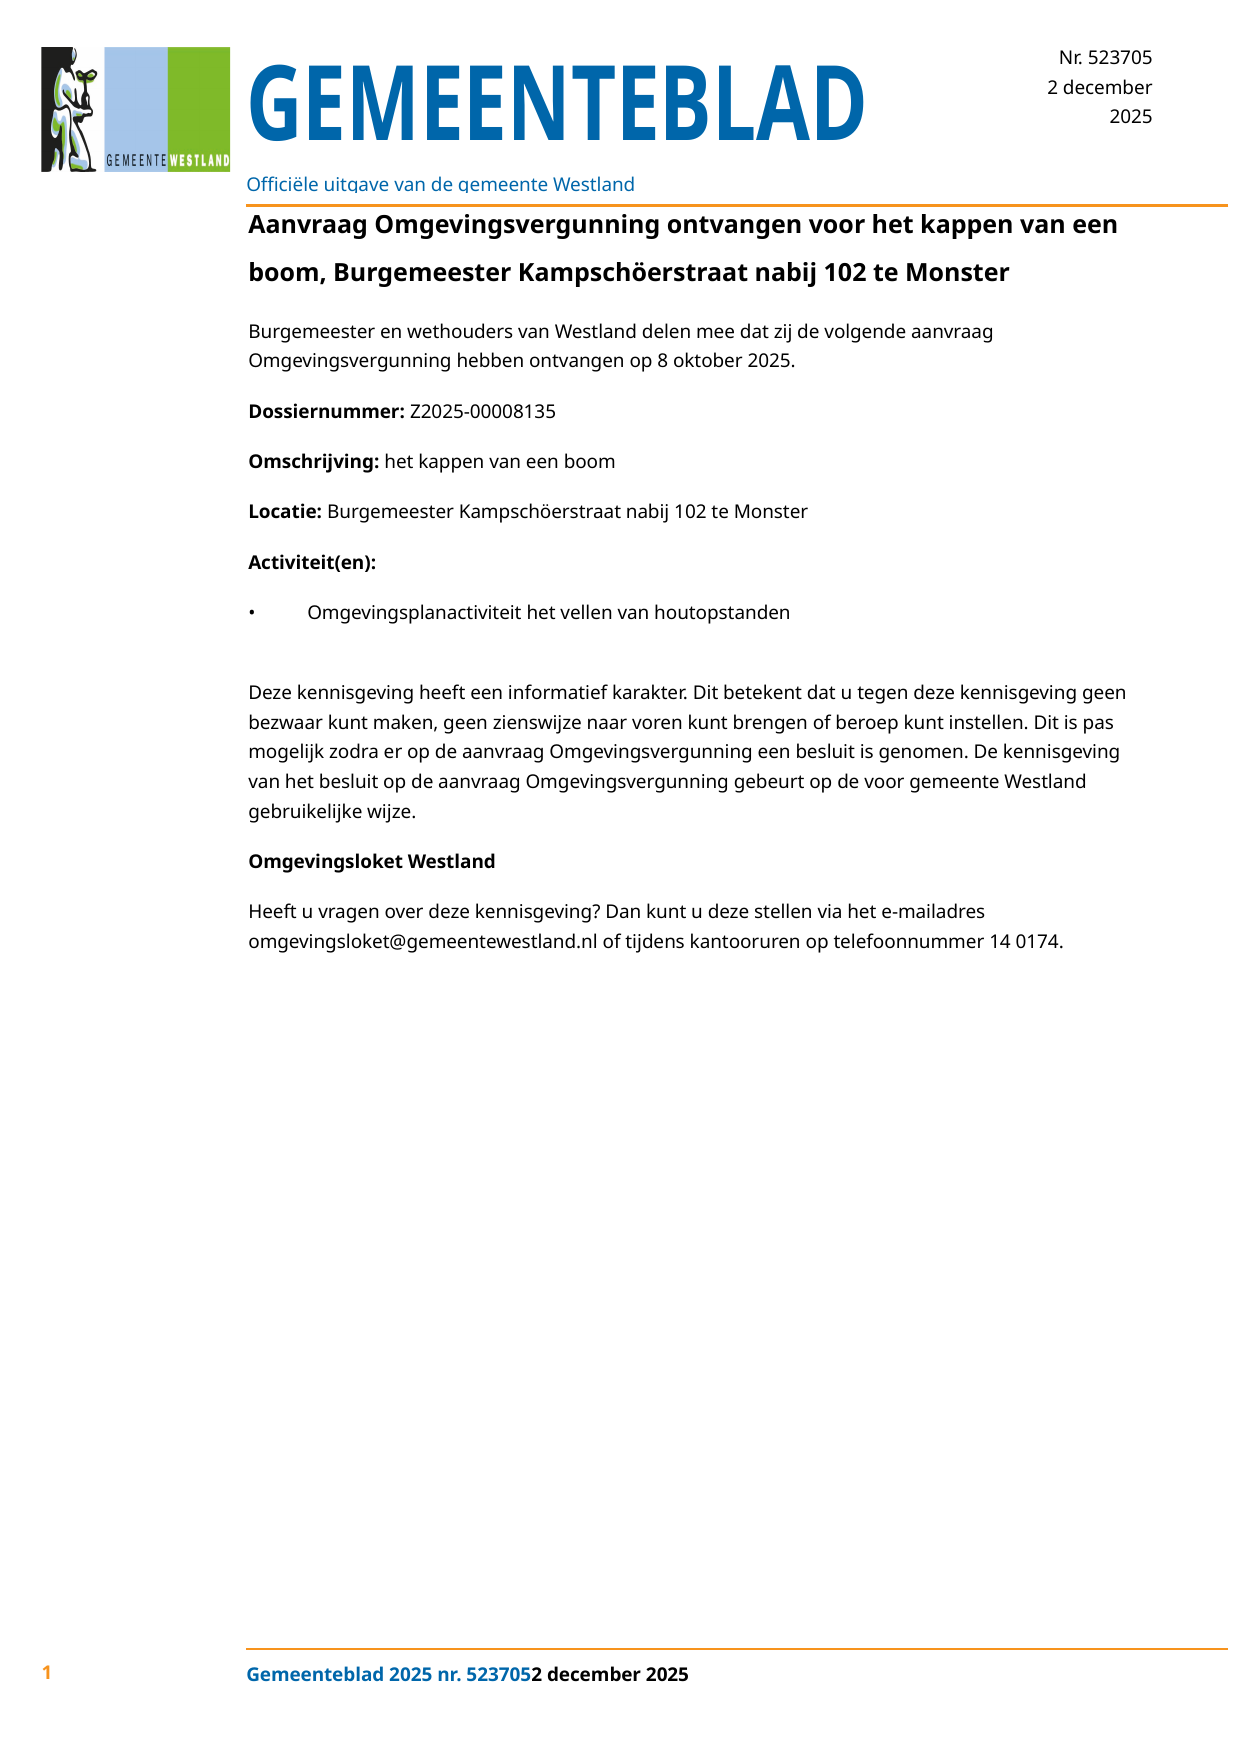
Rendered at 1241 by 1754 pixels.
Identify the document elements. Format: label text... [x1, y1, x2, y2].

text Aanvraag Omgevingsvergunning ontvangen voor het kappen van een boom, Burgemeester Kampschöerstraat nabij 102 te Monster [248, 207, 1152, 288]
list Omgevingsplanactiviteit het vellen van houtopstanden [248, 599, 1152, 625]
text Locatie: Burgemeester Kampschöerstraat nabij 102 te Monster [248, 499, 1152, 524]
text Activiteit(en): [248, 549, 1152, 575]
text Dossiernummer: Z2025-00008135 [248, 398, 1152, 424]
text Deze kennisgeving heeft een informatief karakter. Dit betekent dat u tegen deze kennisgeving geen bezwaar kunt maken, geen zienswijze naar voren kunt brengen of beroep kunt instellen. Dit is pas mogelijk zodra er op de aanvraag Omgevingsvergunning een besluit is genomen. De kennisgeving van het besluit op de aanvraag Omgevingsvergunning gebeurt op de voor gemeente Westland gebruikelijke wijze. [248, 679, 1152, 824]
text Omschrijving: het kappen van een boom [248, 448, 1152, 474]
picture [41, 47, 231, 172]
text Heeft u vragen over deze kennisgeving? Dan kunt u deze stellen via het e-mailadres omgevingsloket@gemeentewestland.nl of tijdens kantooruren op telefoonnummer 14 0174. [248, 899, 1152, 954]
text Burgemeester en wethouders van Westland delen mee dat zij de volgende aanvraag Omgevingsvergunning hebben ontvangen op 8 oktober 2025. [248, 318, 1152, 373]
text Omgevingsloket Westland [248, 848, 1152, 874]
